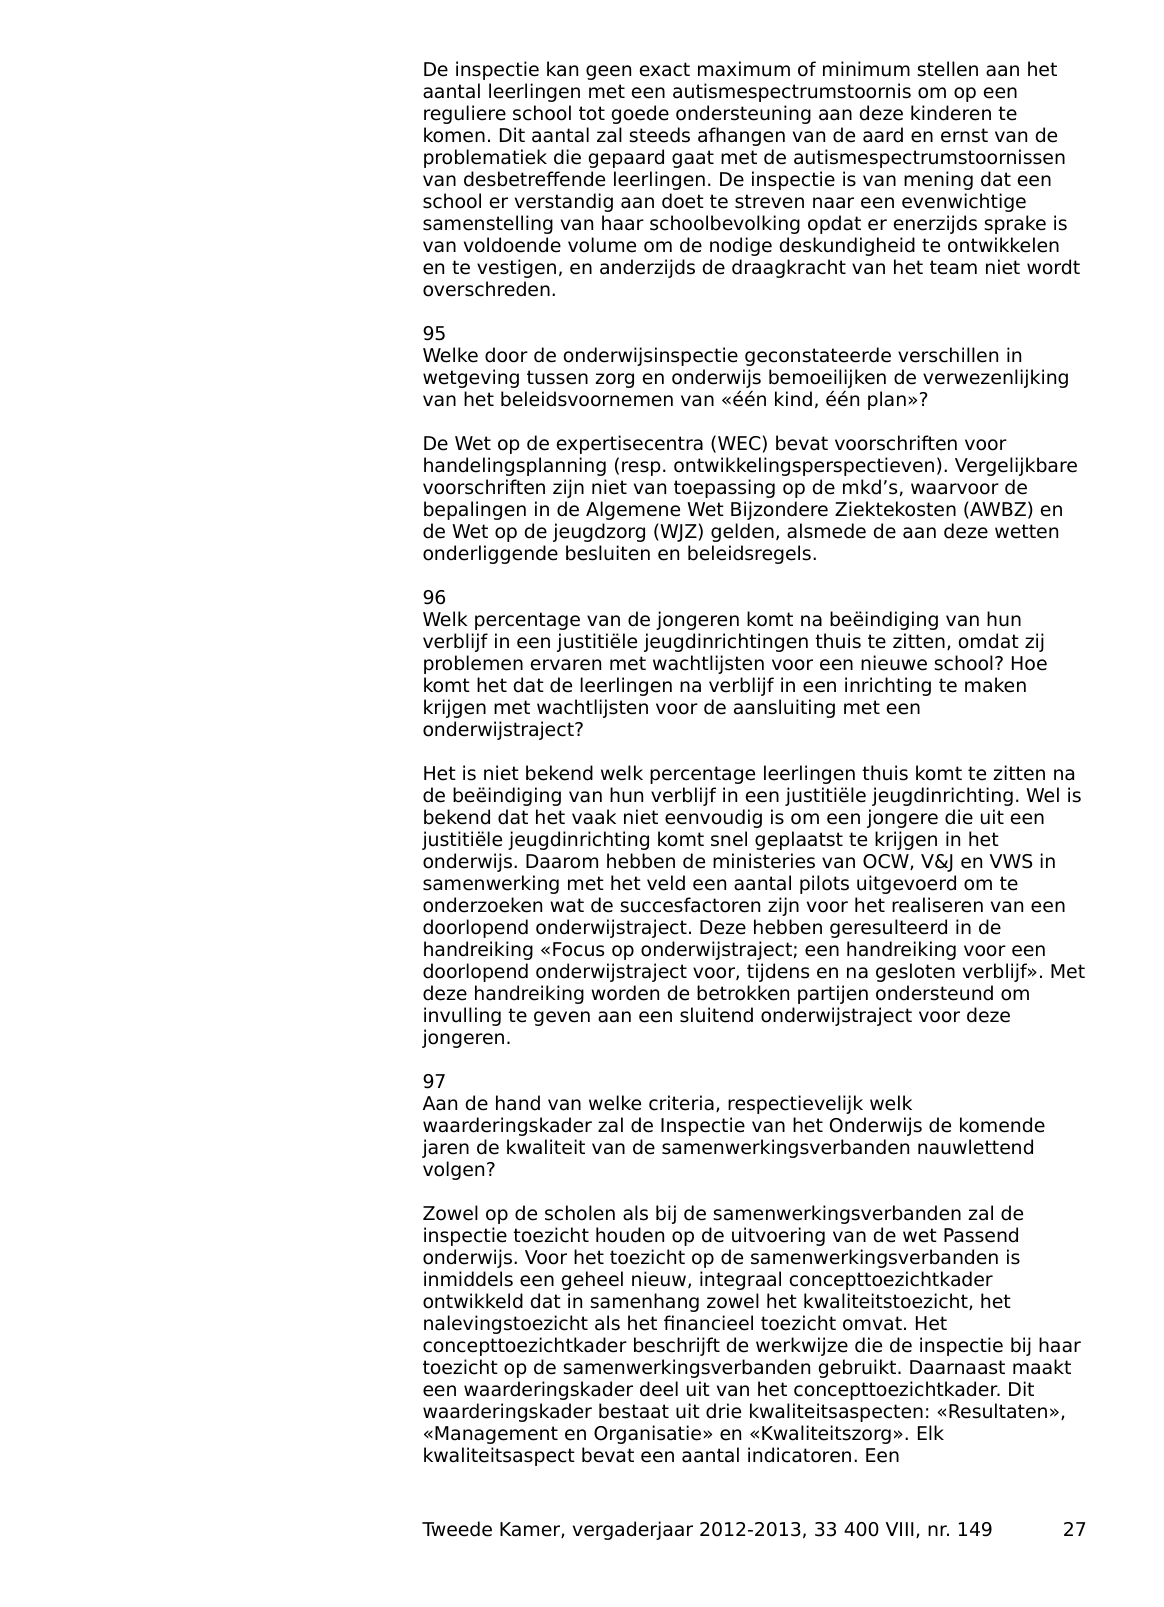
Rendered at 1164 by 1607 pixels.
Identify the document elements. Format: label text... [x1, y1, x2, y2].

text 95 [422, 323, 1087, 345]
text De inspectie kan geen exact maximum of minimum stellen aan het aantal leerlingen met een autismespectrumstoornis om op een reguliere school tot goede ondersteuning aan deze kinderen te komen. Dit aantal zal steeds afhangen van de aard en ernst van de problematiek die gepaard gaat met de autismespectrumstoornissen van desbetreffende leerlingen. De inspectie is van mening dat een school er verstandig aan doet te streven naar een evenwichtige samenstelling van haar schoolbevolking opdat er enerzijds sprake is van voldoende volume om de nodige deskundigheid te ontwikkelen en te vestigen, en anderzijds de draagkracht van het team niet wordt overschreden. [422, 59, 1087, 301]
text 96 [422, 587, 1087, 609]
text 97 [422, 1071, 1087, 1093]
text Zowel op de scholen als bij de samenwerkingsverbanden zal de inspectie toezicht houden op de uitvoering van de wet Passend onderwijs. Voor het toezicht op de samenwerkingsverbanden is inmiddels een geheel nieuw, integraal concepttoezichtkader ontwikkeld dat in samenhang zowel het kwaliteitstoezicht, het nalevingstoezicht als het financieel toezicht omvat. Het concepttoezichtkader beschrijft de werkwijze die de inspectie bij haar toezicht op de samenwerkingsverbanden gebruikt. Daarnaast maakt een waarderingskader deel uit van het concepttoezichtkader. Dit waarderingskader bestaat uit drie kwaliteitsaspecten: «Resultaten», «Management en Organisatie» en «Kwaliteitszorg». Elk kwaliteitsaspect bevat een aantal indicatoren. Een [422, 1203, 1087, 1467]
text Het is niet bekend welk percentage leerlingen thuis komt te zitten na de beëindiging van hun verblijf in een justitiële jeugdinrichting. Wel is bekend dat het vaak niet eenvoudig is om een jongere die uit een justitiële jeugdinrichting komt snel geplaatst te krijgen in het onderwijs. Daarom hebben de ministeries van OCW, V&J en VWS in samenwerking met het veld een aantal pilots uitgevoerd om te onderzoeken wat de succesfactoren zijn voor het realiseren van een doorlopend onderwijstraject. Deze hebben geresulteerd in de handreiking «Focus op onderwijstraject; een handreiking voor een doorlopend onderwijstraject voor, tijdens en na gesloten verblijf». Met deze handreiking worden de betrokken partijen ondersteund om invulling te geven aan een sluitend onderwijstraject voor deze jongeren. [422, 763, 1087, 1049]
text Welk percentage van de jongeren komt na beëindiging van hun verblijf in een justitiële jeugdinrichtingen thuis te zitten, omdat zij problemen ervaren met wachtlijsten voor een nieuwe school? Hoe komt het dat de leerlingen na verblijf in een inrichting te maken krijgen met wachtlijsten voor de aansluiting met een onderwijstraject? [422, 609, 1087, 741]
text Aan de hand van welke criteria, respectievelijk welk waarderingskader zal de Inspectie van het Onderwijs de komende jaren de kwaliteit van de samenwerkingsverbanden nauwlettend volgen? [422, 1093, 1087, 1181]
text Welke door de onderwijsinspectie geconstateerde verschillen in wetgeving tussen zorg en onderwijs bemoeilijken de verwezenlijking van het beleidsvoornemen van «één kind, één plan»? [422, 345, 1087, 411]
text De Wet op de expertisecentra (WEC) bevat voorschriften voor handelingsplanning (resp. ontwikkelingsperspectieven). Vergelijkbare voorschriften zijn niet van toepassing op de mkd’s, waarvoor de bepalingen in de Algemene Wet Bijzondere Ziektekosten (AWBZ) en de Wet op de jeugdzorg (WJZ) gelden, alsmede de aan deze wetten onderliggende besluiten en beleidsregels. [422, 433, 1087, 565]
